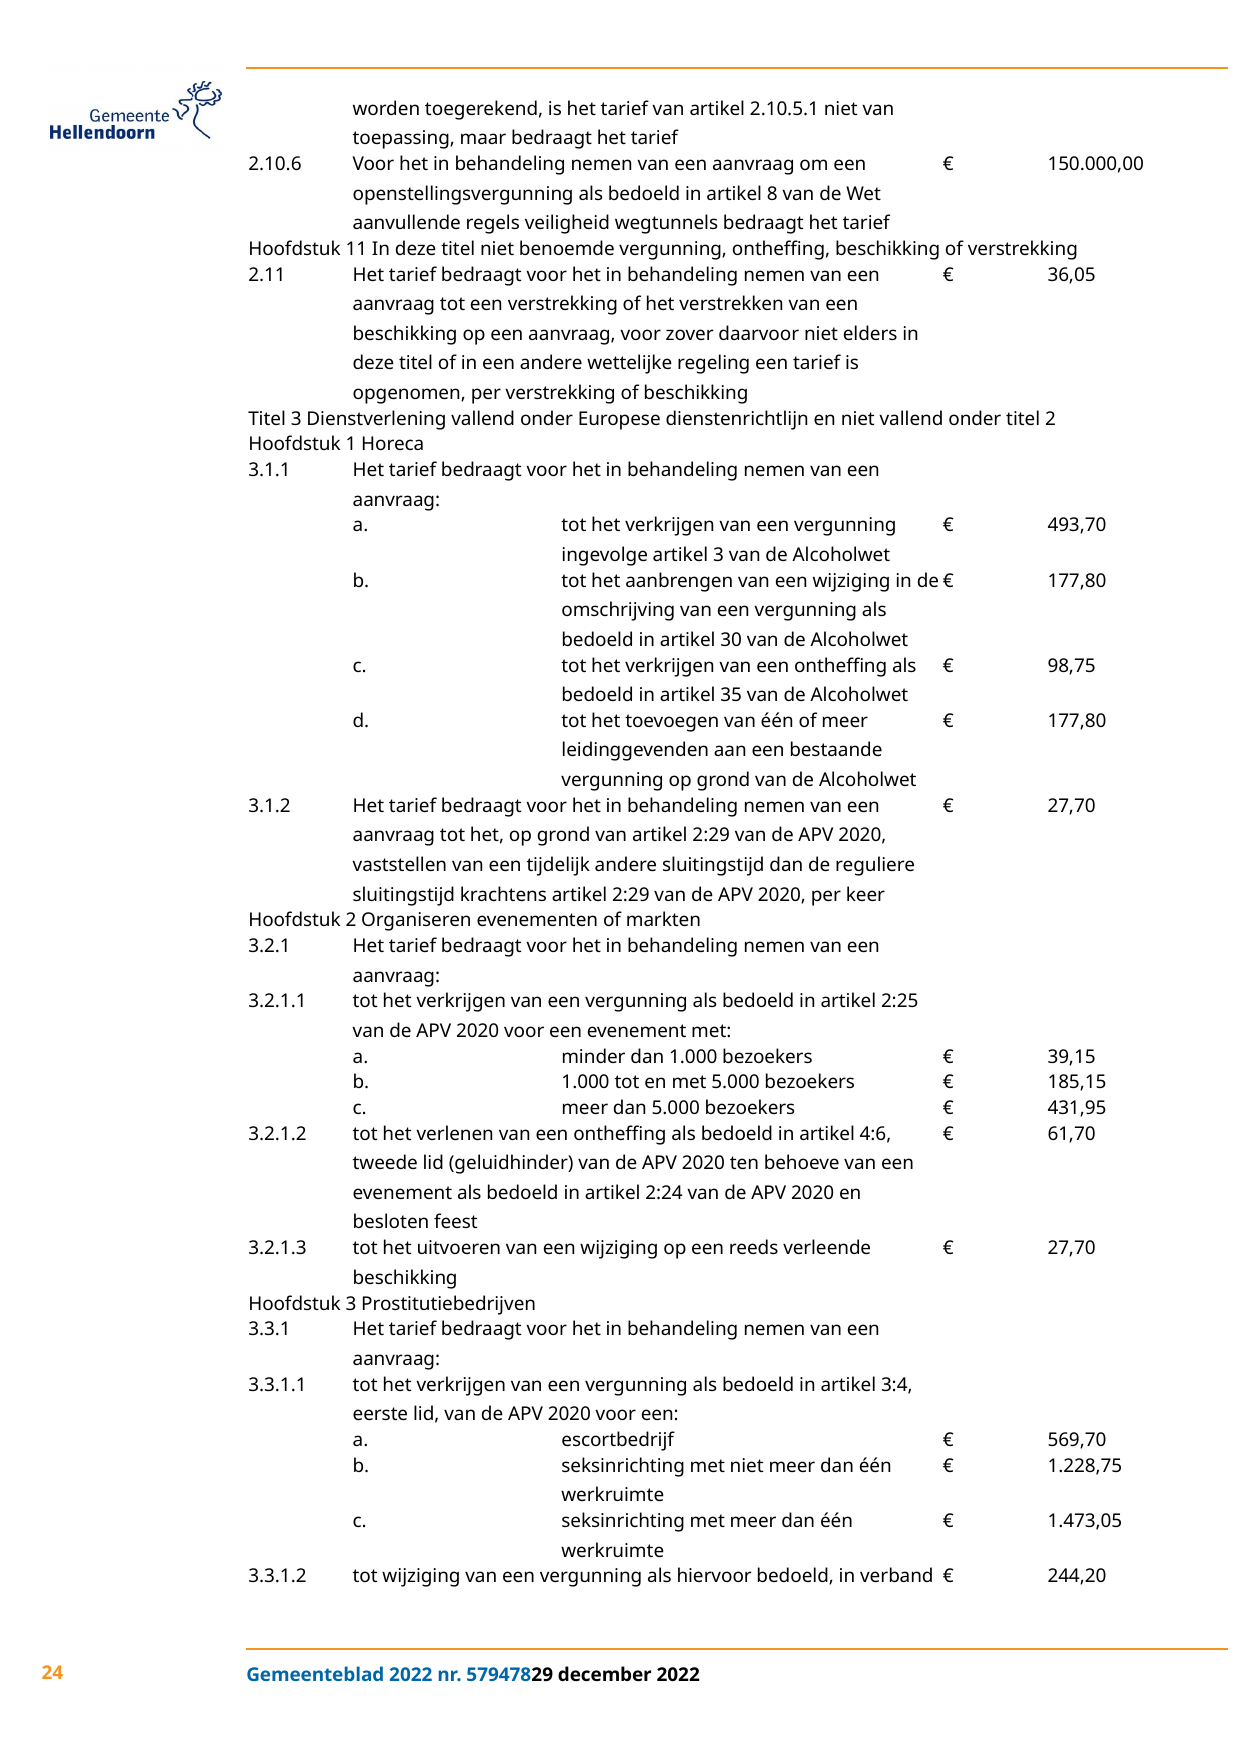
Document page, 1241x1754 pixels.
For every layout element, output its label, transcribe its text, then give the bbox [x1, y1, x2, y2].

table_cell € [943, 1043, 1047, 1068]
table_cell tot het verlenen van een ontheffing als bedoeld in artikel 4:6, tweede lid (geluidhinder) van de APV 2020 ten behoeve van een evenement als bedoeld in artikel 2:24 van de APV 2020 en besloten feest [353, 1120, 943, 1234]
table_cell 61,70 [1047, 1120, 1152, 1234]
table_cell [248, 1426, 352, 1452]
table_cell 3.3.1 [248, 1316, 352, 1371]
table_cell 36,05 [1047, 261, 1152, 405]
table_cell 431,95 [1047, 1094, 1152, 1120]
table_cell [248, 1043, 352, 1068]
table_cell € [943, 1235, 1047, 1290]
table_cell seksinrichting met niet meer dan één werkruimte [561, 1452, 943, 1507]
table_cell Het tarief bedraagt voor het in behandeling nemen van een aanvraag: [353, 1316, 943, 1371]
table_cell 185,15 [1047, 1069, 1152, 1094]
table_cell 3.2.1.2 [248, 1120, 352, 1234]
table_cell a. [353, 1043, 561, 1068]
table_cell € [943, 150, 1047, 235]
table_cell Hoofdstuk 2 Organiseren evenementen of markten [248, 906, 1152, 932]
table_cell 3.2.1.3 [248, 1235, 352, 1290]
table_cell 150.000,00 [1047, 150, 1152, 235]
table_cell [943, 932, 1047, 987]
table_cell € [943, 707, 1047, 792]
picture [41, 47, 231, 172]
table_cell [1047, 456, 1152, 512]
table_cell [943, 1371, 1047, 1426]
table_cell tot het verkrijgen van een vergunning als bedoeld in artikel 3:4, eerste lid, van de APV 2020 voor een: [353, 1371, 943, 1426]
table_cell € [943, 1094, 1047, 1120]
table_cell 3.3.1.2 [248, 1563, 352, 1588]
table_cell tot het verkrijgen van een vergunning ingevolge artikel 3 van de Alcoholwet [561, 512, 943, 567]
table_cell [248, 707, 352, 792]
table_cell tot het uitvoeren van een wijziging op een reeds verleende beschikking [353, 1235, 943, 1290]
table_cell [1047, 932, 1152, 987]
table_cell tot het verkrijgen van een ontheffing als bedoeld in artikel 35 van de Alcoholwet [561, 652, 943, 707]
table_cell [943, 1316, 1047, 1371]
table_cell [248, 652, 352, 707]
table_cell 177,80 [1047, 707, 1152, 792]
table_cell € [943, 1120, 1047, 1234]
table_cell 569,70 [1047, 1426, 1152, 1452]
table_cell meer dan 5.000 bezoekers [561, 1094, 943, 1120]
table_cell € [943, 1507, 1047, 1562]
table_cell [248, 1069, 352, 1094]
table_cell 2.10.6 [248, 150, 352, 235]
table_cell 2.11 [248, 261, 352, 405]
table_cell a. [353, 1426, 561, 1452]
table_cell € [943, 261, 1047, 405]
table_cell seksinrichting met meer dan één werkruimte [561, 1507, 943, 1562]
table_cell c. [353, 1507, 561, 1562]
table_cell [248, 95, 352, 150]
table_cell € [943, 1563, 1047, 1588]
table_cell 244,20 [1047, 1563, 1152, 1588]
table_cell Het tarief bedraagt voor het in behandeling nemen van een aanvraag: [353, 456, 943, 512]
table_cell [248, 512, 352, 567]
table_cell 3.1.2 [248, 792, 352, 906]
table_cell € [943, 567, 1047, 652]
table_cell € [943, 652, 1047, 707]
table_cell escortbedrijf [561, 1426, 943, 1452]
table_cell [1047, 1316, 1152, 1371]
table_cell 177,80 [1047, 567, 1152, 652]
table_cell 1.228,75 [1047, 1452, 1152, 1507]
table_cell Voor het in behandeling nemen van een aanvraag om een openstellingsvergunning als bedoeld in artikel 8 van de Wet aanvullende regels veiligheid wegtunnels bedraagt het tarief [353, 150, 943, 235]
table_cell Het tarief bedraagt voor het in behandeling nemen van een aanvraag tot het, op grond van artikel 2:29 van de APV 2020, vaststellen van een tijdelijk andere sluitingstijd dan de reguliere sluitingstijd krachtens artikel 2:29 van de APV 2020, per keer [353, 792, 943, 906]
table_cell € [943, 1069, 1047, 1094]
table_cell [248, 1094, 352, 1120]
table_cell 3.2.1.1 [248, 988, 352, 1043]
table_cell c. [353, 1094, 561, 1120]
table_cell b. [353, 1452, 561, 1507]
table_cell [248, 567, 352, 652]
table_cell tot het aanbrengen van een wijziging in de omschrijving van een vergunning als bedoeld in artikel 30 van de Alcoholwet [561, 567, 943, 652]
table_cell 98,75 [1047, 652, 1152, 707]
table_cell 1.000 tot en met 5.000 bezoekers [561, 1069, 943, 1094]
table_cell tot het verkrijgen van een vergunning als bedoeld in artikel 2:25 van de APV 2020 voor een evenement met: [353, 988, 943, 1043]
table_cell [943, 95, 1047, 150]
table_cell € [943, 792, 1047, 906]
table_cell Titel 3 Dienstverlening vallend onder Europese dienstenrichtlijn en niet vallend onder titel 2 [248, 405, 1152, 431]
table_cell 27,70 [1047, 1235, 1152, 1290]
table_cell 3.2.1 [248, 932, 352, 987]
table_cell Hoofdstuk 3 Prostitutiebedrijven [248, 1290, 1152, 1316]
table_cell Hoofdstuk 1 Horeca [248, 431, 1152, 456]
table_cell Het tarief bedraagt voor het in behandeling nemen van een aanvraag: [353, 932, 943, 987]
table_cell [1047, 988, 1152, 1043]
table_cell b. [353, 567, 561, 652]
table_cell 3.1.1 [248, 456, 352, 512]
table_cell tot het toevoegen van één of meer leidinggevenden aan een bestaande vergunning op grond van de Alcoholwet [561, 707, 943, 792]
table_cell b. [353, 1069, 561, 1094]
table_cell € [943, 512, 1047, 567]
table_cell minder dan 1.000 bezoekers [561, 1043, 943, 1068]
table_cell 1.473,05 [1047, 1507, 1152, 1562]
table_cell c. [353, 652, 561, 707]
table_cell [248, 1452, 352, 1507]
table_cell 39,15 [1047, 1043, 1152, 1068]
table_cell [1047, 1371, 1152, 1426]
table_cell Het tarief bedraagt voor het in behandeling nemen van een aanvraag tot een verstrekking of het verstrekken van een beschikking op een aanvraag, voor zover daarvoor niet elders in deze titel of in een andere wettelijke regeling een tarief is opgenomen, per verstrekking of beschikking [353, 261, 943, 405]
table_cell € [943, 1426, 1047, 1452]
table_cell a. [353, 512, 561, 567]
table_cell 493,70 [1047, 512, 1152, 567]
table_cell 27,70 [1047, 792, 1152, 906]
table_cell [1047, 95, 1152, 150]
table_cell [248, 1507, 352, 1562]
table_cell d. [353, 707, 561, 792]
table_cell € [943, 1452, 1047, 1507]
table_cell worden toegerekend, is het tarief van artikel 2.10.5.1 niet van toepassing, maar bedraagt het tarief [353, 95, 943, 150]
table_cell tot wijziging van een vergunning als hiervoor bedoeld, in verband [353, 1563, 943, 1588]
table_cell [943, 456, 1047, 512]
table_cell 3.3.1.1 [248, 1371, 352, 1426]
table_cell [943, 988, 1047, 1043]
table_cell Hoofdstuk 11 In deze titel niet benoemde vergunning, ontheffing, beschikking of verstrekking [248, 235, 1152, 261]
